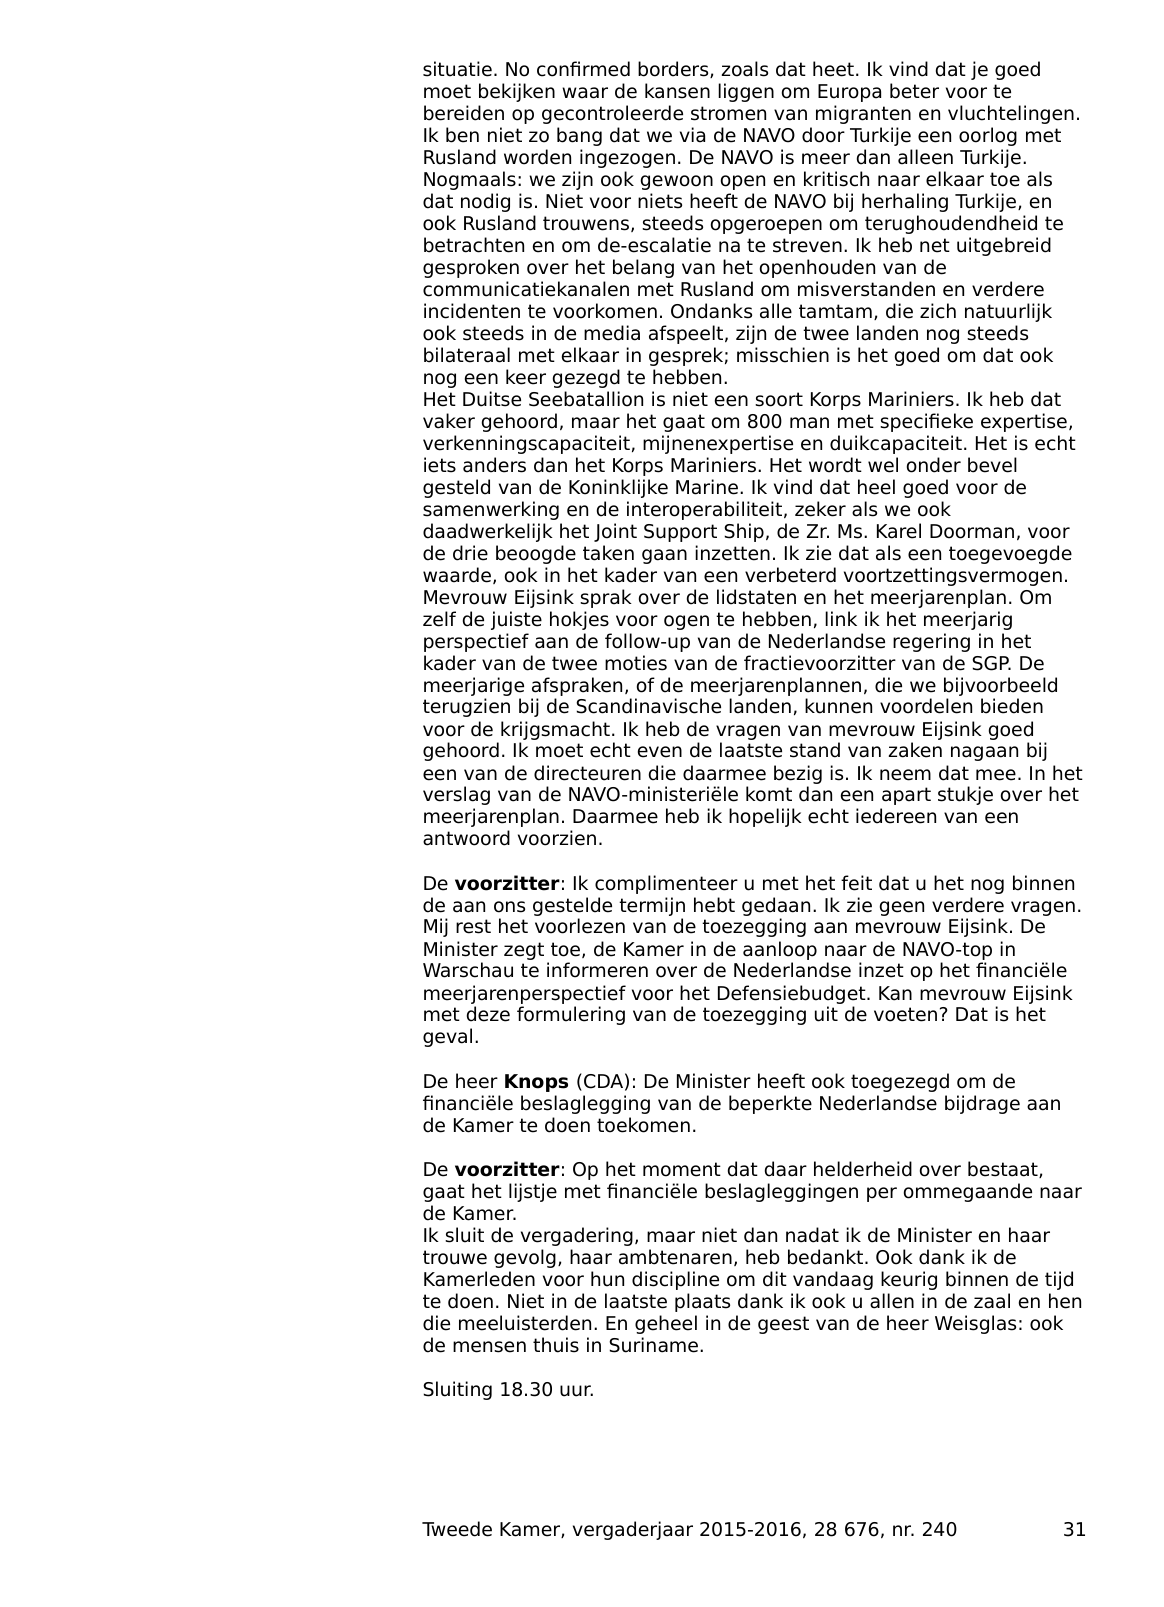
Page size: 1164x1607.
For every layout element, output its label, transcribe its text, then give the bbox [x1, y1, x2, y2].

text Sluiting 18.30 uur. [422, 1379, 1087, 1401]
text Ik sluit de vergadering, maar niet dan nadat ik de Minister en haar trouwe gevolg, haar ambtenaren, heb bedankt. Ook dank ik de Kamerleden voor hun discipline om dit vandaag keurig binnen de tijd te doen. Niet in de laatste plaats dank ik ook u allen in de zaal en hen die meeluisterden. En geheel in de geest van de heer Weisglas: ook de mensen thuis in Suriname. [422, 1224, 1087, 1356]
text De heer Knops (CDA): De Minister heeft ook toegezegd om de financiële beslaglegging van de beperkte Nederlandse bijdrage aan de Kamer te doen toekomen. [422, 1071, 1087, 1136]
text De voorzitter: Ik complimenteer u met het feit dat u het nog binnen de aan ons gestelde termijn hebt gedaan. Ik zie geen verdere vragen. Mij rest het voorlezen van de toezegging aan mevrouw Eijsink. De Minister zegt toe, de Kamer in de aanloop naar de NAVO-top in Warschau te informeren over de Nederlandse inzet op het financiële meerjarenperspectief voor het Defensiebudget. Kan mevrouw Eijsink met deze formulering van de toezegging uit de voeten? Dat is het geval. [422, 872, 1087, 1048]
text Het Duitse Seebatallion is niet een soort Korps Mariniers. Ik heb dat vaker gehoord, maar het gaat om 800 man met specifieke expertise, verkenningscapaciteit, mijnenexpertise en duikcapaciteit. Het is echt iets anders dan het Korps Mariniers. Het wordt wel onder bevel gesteld van de Koninklijke Marine. Ik vind dat heel goed voor de samenwerking en de interoperabiliteit, zeker als we ook daadwerkelijk het Joint Support Ship, de Zr. Ms. Karel Doorman, voor de drie beoogde taken gaan inzetten. Ik zie dat als een toegevoegde waarde, ook in het kader van een verbeterd voortzettingsvermogen. [422, 389, 1087, 587]
text situatie. No confirmed borders, zoals dat heet. Ik vind dat je goed moet bekijken waar de kansen liggen om Europa beter voor te bereiden op gecontroleerde stromen van migranten en vluchtelingen. [422, 59, 1087, 125]
text Mevrouw Eijsink sprak over de lidstaten en het meerjarenplan. Om zelf de juiste hokjes voor ogen te hebben, link ik het meerjarig perspectief aan de follow-up van de Nederlandse regering in het kader van de twee moties van de fractievoorzitter van de SGP. De meerjarige afspraken, of de meerjarenplannen, die we bijvoorbeeld terugzien bij de Scandinavische landen, kunnen voordelen bieden voor de krijgsmacht. Ik heb de vragen van mevrouw Eijsink goed gehoord. Ik moet echt even de laatste stand van zaken nagaan bij een van de directeuren die daarmee bezig is. Ik neem dat mee. In het verslag van de NAVO-ministeriële komt dan een apart stukje over het meerjarenplan. Daarmee heb ik hopelijk echt iedereen van een antwoord voorzien. [422, 587, 1087, 850]
text De voorzitter: Op het moment dat daar helderheid over bestaat, gaat het lijstje met financiële beslagleggingen per ommegaande naar de Kamer. [422, 1159, 1087, 1224]
text Ik ben niet zo bang dat we via de NAVO door Turkije een oorlog met Rusland worden ingezogen. De NAVO is meer dan alleen Turkije. Nogmaals: we zijn ook gewoon open en kritisch naar elkaar toe als dat nodig is. Niet voor niets heeft de NAVO bij herhaling Turkije, en ook Rusland trouwens, steeds opgeroepen om terughoudendheid te betrachten en om de-escalatie na te streven. Ik heb net uitgebreid gesproken over het belang van het openhouden van de communicatiekanalen met Rusland om misverstanden en verdere incidenten te voorkomen. Ondanks alle tamtam, die zich natuurlijk ook steeds in de media afspeelt, zijn de twee landen nog steeds bilateraal met elkaar in gesprek; misschien is het goed om dat ook nog een keer gezegd te hebben. [422, 125, 1087, 389]
